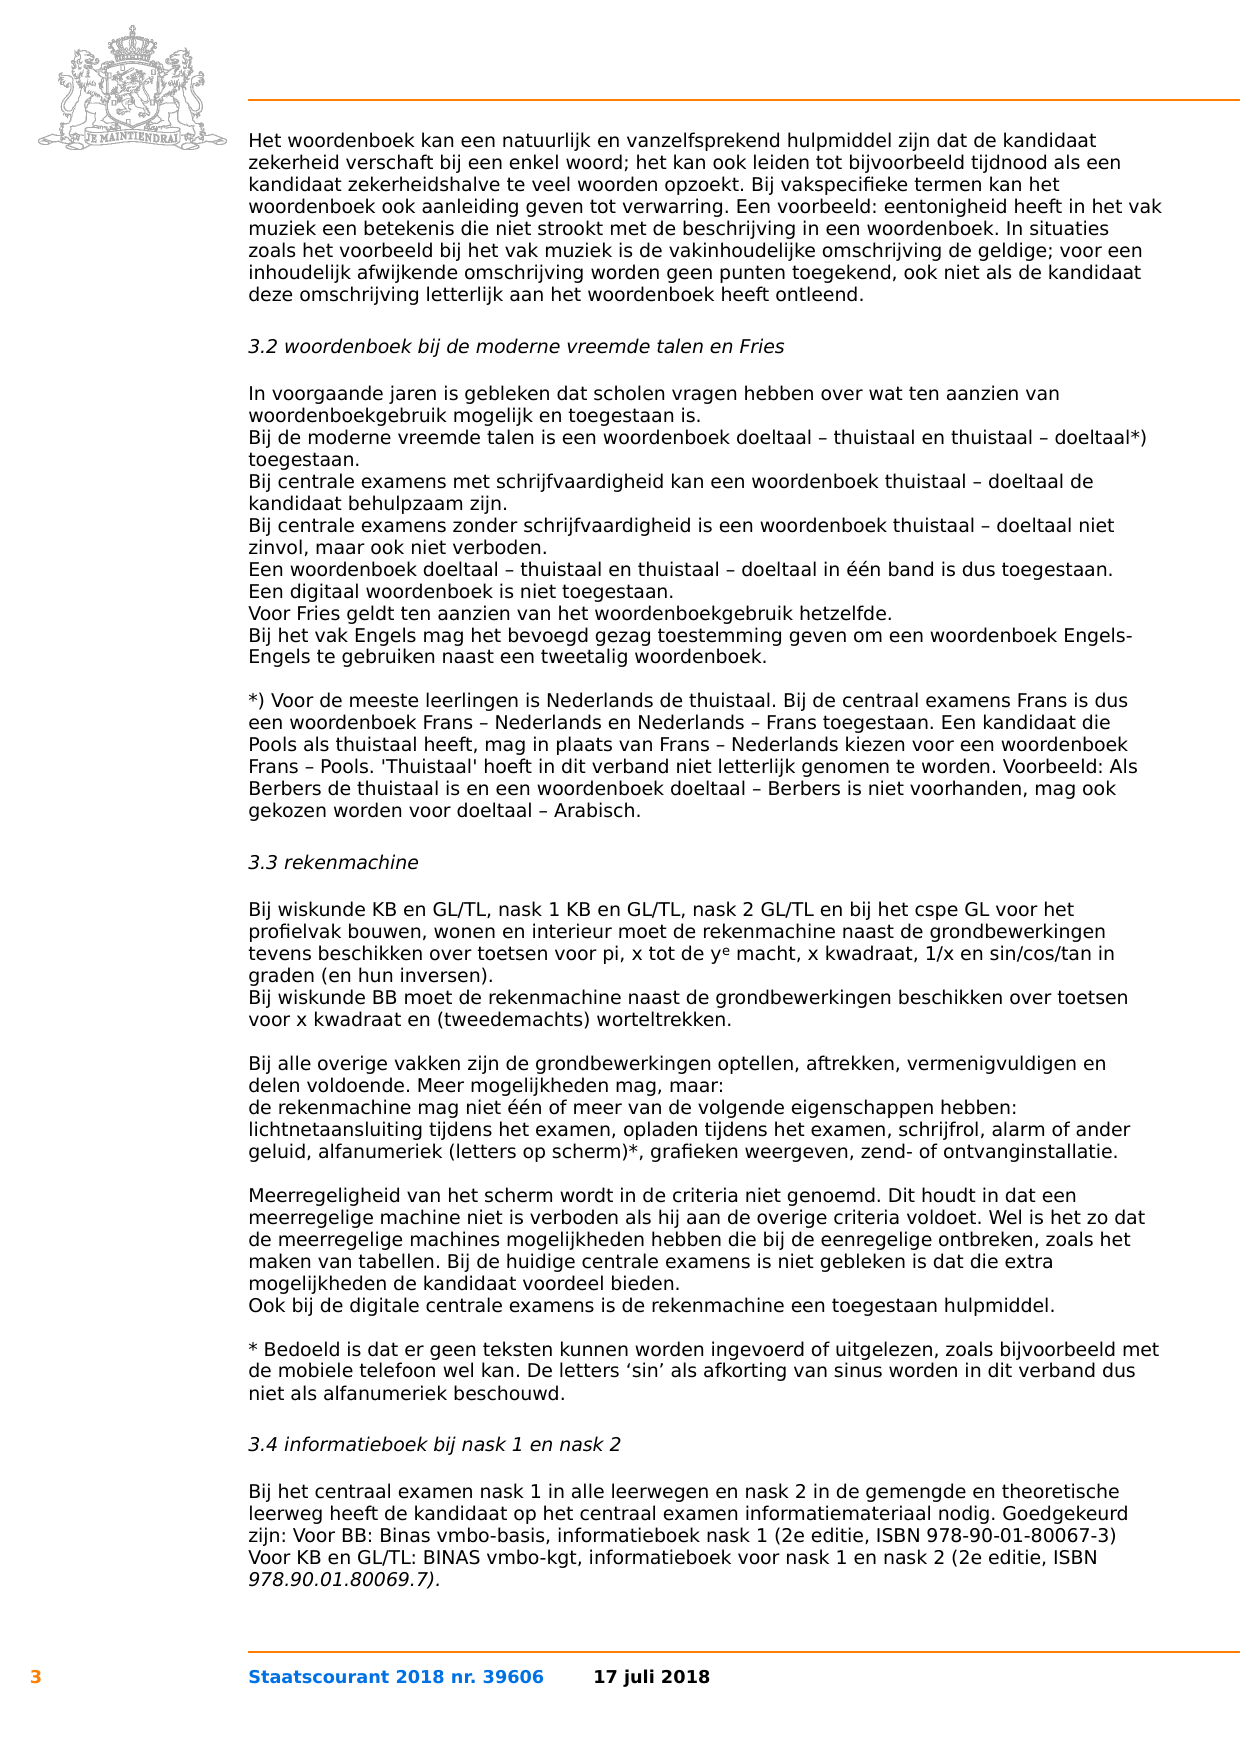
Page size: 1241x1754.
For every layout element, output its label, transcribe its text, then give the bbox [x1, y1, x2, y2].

subtitle 3.4 informatieboek bij nask 1 en nask 2 [248, 1434, 1163, 1456]
text Meerregeligheid van het scherm wordt in de criteria niet genoemd. Dit houdt in dat een meerregelige machine niet is verboden als hij aan de overige criteria voldoet. Wel is het zo dat de meerregelige machines mogelijkheden hebben die bij de eenregelige ontbreken, zoals het maken van tabellen. Bij de huidige centrale examens is niet gebleken is dat die extra mogelijkheden de kandidaat voordeel bieden. [248, 1185, 1163, 1294]
text Bij centrale examens met schrijfvaardigheid kan een woordenboek thuistaal – doeltaal de kandidaat behulpzaam zijn. [248, 471, 1163, 514]
subtitle 3.3 rekenmachine [248, 852, 1163, 874]
picture [38, 25, 227, 150]
text Het woordenboek kan een natuurlijk en vanzelfsprekend hulpmiddel zijn dat de kandidaat zekerheid verschaft bij een enkel woord; het kan ook leiden tot bijvoorbeeld tijdnood als een kandidaat zekerheidshalve te veel woorden opzoekt. Bij vakspecifieke termen kan het woordenboek ook aanleiding geven tot verwarring. Een voorbeeld: eentonigheid heeft in het vak muziek een betekenis die niet strookt met de beschrijving in een woordenboek. In situaties zoals het voorbeeld bij het vak muziek is de vakinhoudelijke omschrijving de geldige; voor een inhoudelijk afwijkende omschrijving worden geen punten toegekend, ook niet als de kandidaat deze omschrijving letterlijk aan het woordenboek heeft ontleend. [248, 130, 1163, 306]
text Voor KB en GL/TL: BINAS vmbo-kgt, informatieboek voor nask 1 en nask 2 (2e editie, ISBN 978.90.01.80069.7). [248, 1547, 1163, 1591]
text Een woordenboek doeltaal – thuistaal en thuistaal – doeltaal in één band is dus toegestaan. [248, 558, 1163, 581]
text In voorgaande jaren is gebleken dat scholen vragen hebben over wat ten aanzien van woordenboekgebruik mogelijk en toegestaan is. [248, 383, 1163, 427]
text Bij de moderne vreemde talen is een woordenboek doeltaal – thuistaal en thuistaal – doeltaal*) toegestaan. [248, 427, 1163, 471]
text de rekenmachine mag niet één of meer van de volgende eigenschappen hebben: lichtnetaansluiting tijdens het examen, opladen tijdens het examen, schrijfrol, alarm of ander geluid, alfanumeriek (letters op scherm)*, grafieken weergeven, zend- of ontvanginstallatie. [248, 1097, 1163, 1163]
text Bij het centraal examen nask 1 in alle leerwegen en nask 2 in de gemengde en theoretische leerweg heeft de kandidaat op het centraal examen informatiemateriaal nodig. Goedgekeurd zijn: Voor BB: Binas vmbo-basis, informatieboek nask 1 (2e editie, ISBN 978-90-01-80067-3) [248, 1481, 1163, 1547]
text Bij het vak Engels mag het bevoegd gezag toestemming geven om een woordenboek Engels-Engels te gebruiken naast een tweetalig woordenboek. [248, 624, 1163, 668]
text Bij wiskunde BB moet de rekenmachine naast de grondbewerkingen beschikken over toetsen voor x kwadraat en (tweedemachts) worteltrekken. [248, 987, 1163, 1031]
text Bij alle overige vakken zijn de grondbewerkingen optellen, aftrekken, vermenigvuldigen en delen voldoende. Meer mogelijkheden mag, maar: [248, 1053, 1163, 1097]
text *) Voor de meeste leerlingen is Nederlands de thuistaal. Bij de centraal examens Frans is dus een woordenboek Frans – Nederlands en Nederlands – Frans toegestaan. Een kandidaat die Pools als thuistaal heeft, mag in plaats van Frans – Nederlands kiezen voor een woordenboek Frans – Pools. 'Thuistaal' hoeft in dit verband niet letterlijk genomen te worden. Voorbeeld: Als Berbers de thuistaal is en een woordenboek doeltaal – Berbers is niet voorhanden, mag ook gekozen worden voor doeltaal – Arabisch. [248, 690, 1163, 822]
subtitle 3.2 woordenboek bij de moderne vreemde talen en Fries [248, 336, 1163, 358]
text Bij centrale examens zonder schrijfvaardigheid is een woordenboek thuistaal – doeltaal niet zinvol, maar ook niet verboden. [248, 514, 1163, 558]
text Een digitaal woordenboek is niet toegestaan. [248, 581, 1163, 602]
text Ook bij de digitale centrale examens is de rekenmachine een toegestaan hulpmiddel. [248, 1294, 1163, 1317]
text * Bedoeld is dat er geen teksten kunnen worden ingevoerd of uitgelezen, zoals bijvoorbeeld met de mobiele telefoon wel kan. De letters ‘sin’ als afkorting van sinus worden in dit verband dus niet als alfanumeriek beschouwd. [248, 1338, 1163, 1404]
text Bij wiskunde KB en GL/TL, nask 1 KB en GL/TL, nask 2 GL/TL en bij het cspe GL voor het profielvak bouwen, wonen en interieur moet de rekenmachine naast de grondbewerkingen tevens beschikken over toetsen voor pi, x tot de ye macht, x kwadraat, 1/x en sin/cos/tan in graden (en hun inversen). [248, 899, 1163, 987]
text Voor Fries geldt ten aanzien van het woordenboekgebruik hetzelfde. [248, 602, 1163, 624]
